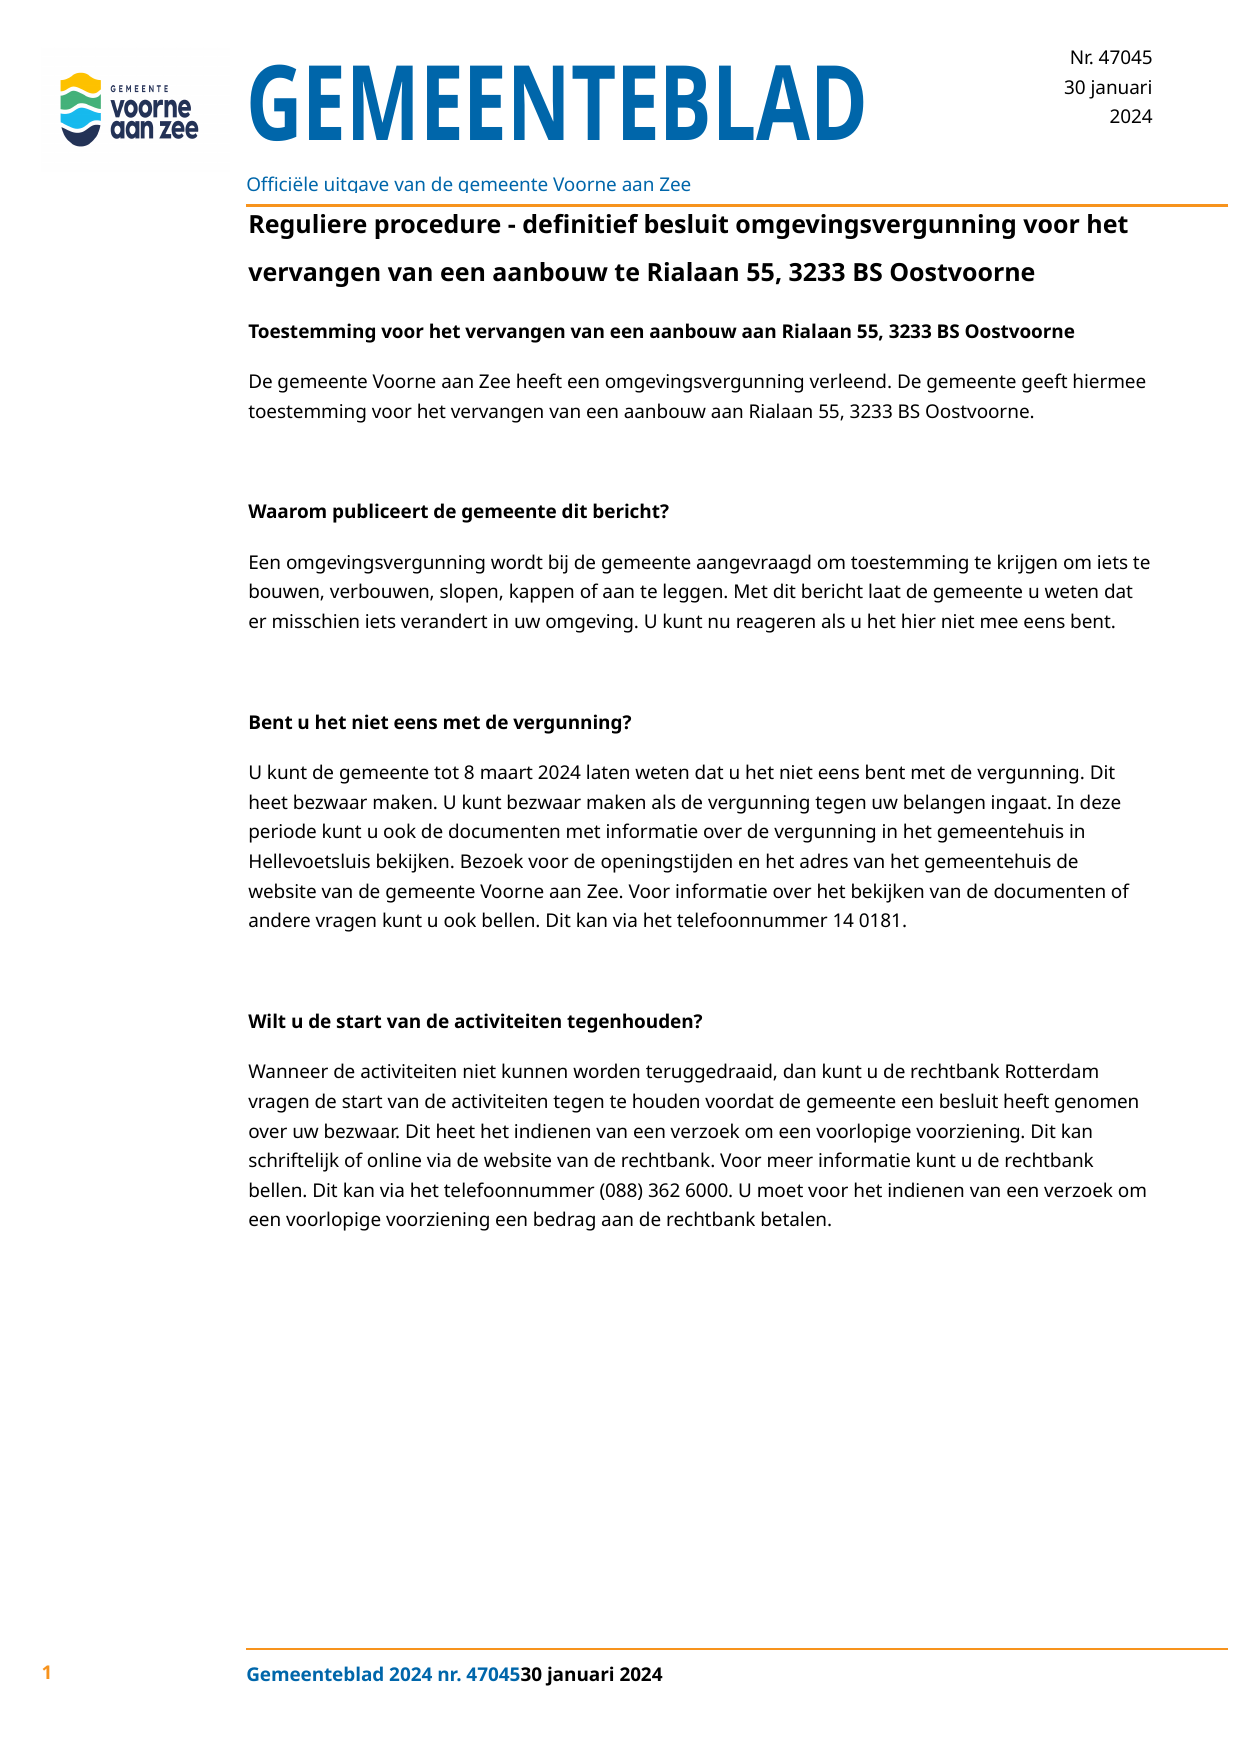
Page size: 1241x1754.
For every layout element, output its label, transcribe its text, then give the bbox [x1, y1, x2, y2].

text U kunt de gemeente tot 8 maart 2024 laten weten dat u het niet eens bent met de vergunning. Dit heet bezwaar maken. U kunt bezwaar maken als de vergunning tegen uw belangen ingaat. In deze periode kunt u ook de documenten met informatie over de vergunning in het gemeentehuis in Hellevoetsluis bekijken. Bezoek voor de openingstijden en het adres van het gemeentehuis de website van de gemeente Voorne aan Zee. Voor informatie over het bekijken van de documenten of andere vragen kunt u ook bellen. Dit kan via het telefoonnummer 14 0181. [248, 759, 1152, 933]
text Wanneer de activiteiten niet kunnen worden teruggedraaid, dan kunt u de rechtbank Rotterdam vragen de start van de activiteiten tegen te houden voordat de gemeente een besluit heeft genomen over uw bezwaar. Dit heet het indienen van een verzoek om een voorlopige voorziening. Dit kan schriftelijk of online via de website van de rechtbank. Voor meer informatie kunt u de rechtbank bellen. Dit kan via het telefoonnummer (088) 362 6000. U moet voor het indienen van een verzoek om een voorlopige voorziening een bedrag aan de rechtbank betalen. [248, 1059, 1152, 1232]
picture [41, 47, 231, 172]
text Bent u het niet eens met de vergunning? [248, 709, 1152, 735]
text Een omgevingsvergunning wordt bij de gemeente aangevraagd om toestemming te krijgen om iets te bouwen, verbouwen, slopen, kappen of aan te leggen. Met dit bericht laat de gemeente u weten dat er misschien iets verandert in uw omgeving. U kunt nu reageren als u het hier niet mee eens bent. [248, 549, 1152, 634]
text Reguliere procedure - definitief besluit omgevingsvergunning voor het vervangen van een aanbouw te Rialaan 55, 3233 BS Oostvoorne [248, 207, 1152, 288]
text Waarom publiceert de gemeente dit bericht? [248, 499, 1152, 524]
text Toestemming voor het vervangen van een aanbouw aan Rialaan 55, 3233 BS Oostvoorne [248, 318, 1152, 344]
text De gemeente Voorne aan Zee heeft een omgevingsvergunning verleend. De gemeente geeft hiermee toestemming voor het vervangen van een aanbouw aan Rialaan 55, 3233 BS Oostvoorne. [248, 368, 1152, 424]
text Wilt u de start van de activiteiten tegenhouden? [248, 1008, 1152, 1034]
